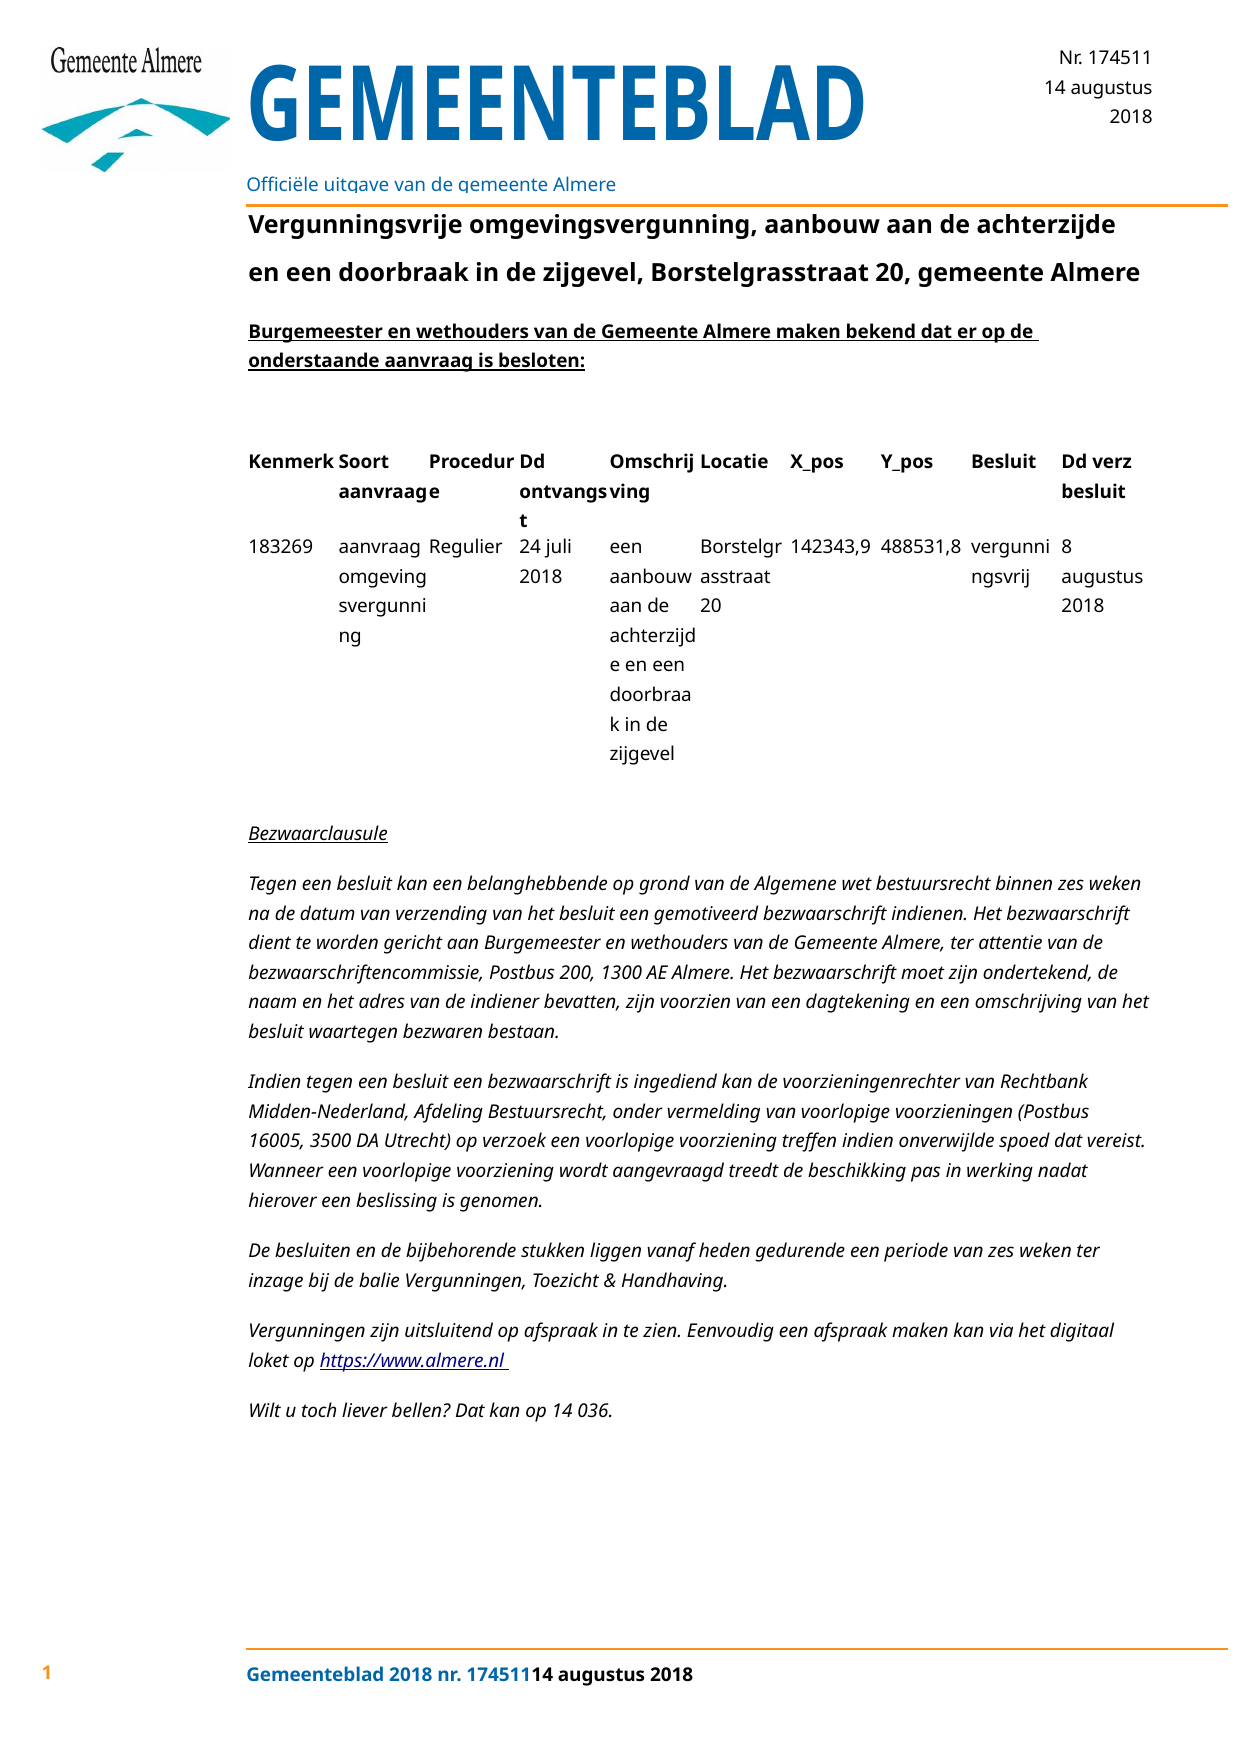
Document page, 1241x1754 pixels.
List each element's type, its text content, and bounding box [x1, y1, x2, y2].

table_cell 488531,8 [881, 533, 971, 766]
table_cell 8 augustus 2018 [1061, 533, 1152, 766]
text De besluiten en de bijbehorende stukken liggen vanaf heden gedurende een periode van zes weken ter inzage bij de balie Vergunningen, Toezicht & Handhaving. [248, 1237, 1152, 1293]
table_cell 183269 [248, 533, 338, 766]
table_cell een aanbouw aan de achterzijde en een doorbraak in de zijgevel [609, 533, 700, 766]
table_header Dd verz besluit [1061, 449, 1152, 533]
text Vergunningsvrije omgevingsvergunning, aanbouw aan de achterzijde en een doorbraak in de zijgevel, Borstelgrasstraat 20, gemeente Almere [248, 207, 1152, 288]
text Bezwaarclausule [248, 820, 1152, 846]
table_cell Borstelgrasstraat 20 [700, 533, 790, 766]
table_header X_pos [790, 449, 881, 533]
table_header Besluit [971, 449, 1061, 533]
table_header Locatie [700, 449, 790, 533]
text Wilt u toch liever bellen? Dat kan op 14 036. [248, 1397, 1152, 1423]
text Tegen een besluit kan een belanghebbende op grond van de Algemene wet bestuursrecht binnen zes weken na de datum van verzending van het besluit een gemotiveerd bezwaarschrift indienen. Het bezwaarschrift dient te worden gericht aan Burgemeester en wethouders van de Gemeente Almere, ter attentie van de bezwaarschriftencommissie, Postbus 200, 1300 AE Almere. Het bezwaarschrift moet zijn ondertekend, de naam en het adres van de indiener bevatten, zijn voorzien van een dagtekening en een omschrijving van het besluit waartegen bezwaren bestaan. [248, 870, 1152, 1044]
table_header Soort aanvraag [338, 449, 429, 533]
table_header Procedure [429, 449, 519, 533]
text Indien tegen een besluit een bezwaarschrift is ingediend kan de voorzieningenrechter van Rechtbank Midden-Nederland, Afdeling Bestuursrecht, onder vermelding van voorlopige voorzieningen (Postbus 16005, 3500 DA Utrecht) op verzoek een voorlopige voorziening treffen indien onverwijlde spoed dat vereist. Wanneer een voorlopige voorziening wordt aangevraagd treedt de beschikking pas in werking nadat hierover een beslissing is genomen. [248, 1068, 1152, 1213]
table_cell aanvraag omgevingsvergunning [338, 533, 429, 766]
table_header Dd ontvangst [519, 449, 609, 533]
table_header Omschrijving [609, 449, 700, 533]
table_cell vergunningsvrij [971, 533, 1061, 766]
picture [41, 47, 231, 172]
text Burgemeester en wethouders van de Gemeente Almere maken bekend dat er op de onderstaande aanvraag is besloten: [248, 318, 1152, 373]
table_cell 142343,9 [790, 533, 881, 766]
table_header Kenmerk [248, 449, 338, 533]
table_cell 24 juli 2018 [519, 533, 609, 766]
table_header Y_pos [881, 449, 971, 533]
text Vergunningen zijn uitsluitend op afspraak in te zien. Eenvoudig een afspraak maken kan via het digitaal loket op https://www.almere.nl [248, 1317, 1152, 1373]
table_cell Regulier [429, 533, 519, 766]
